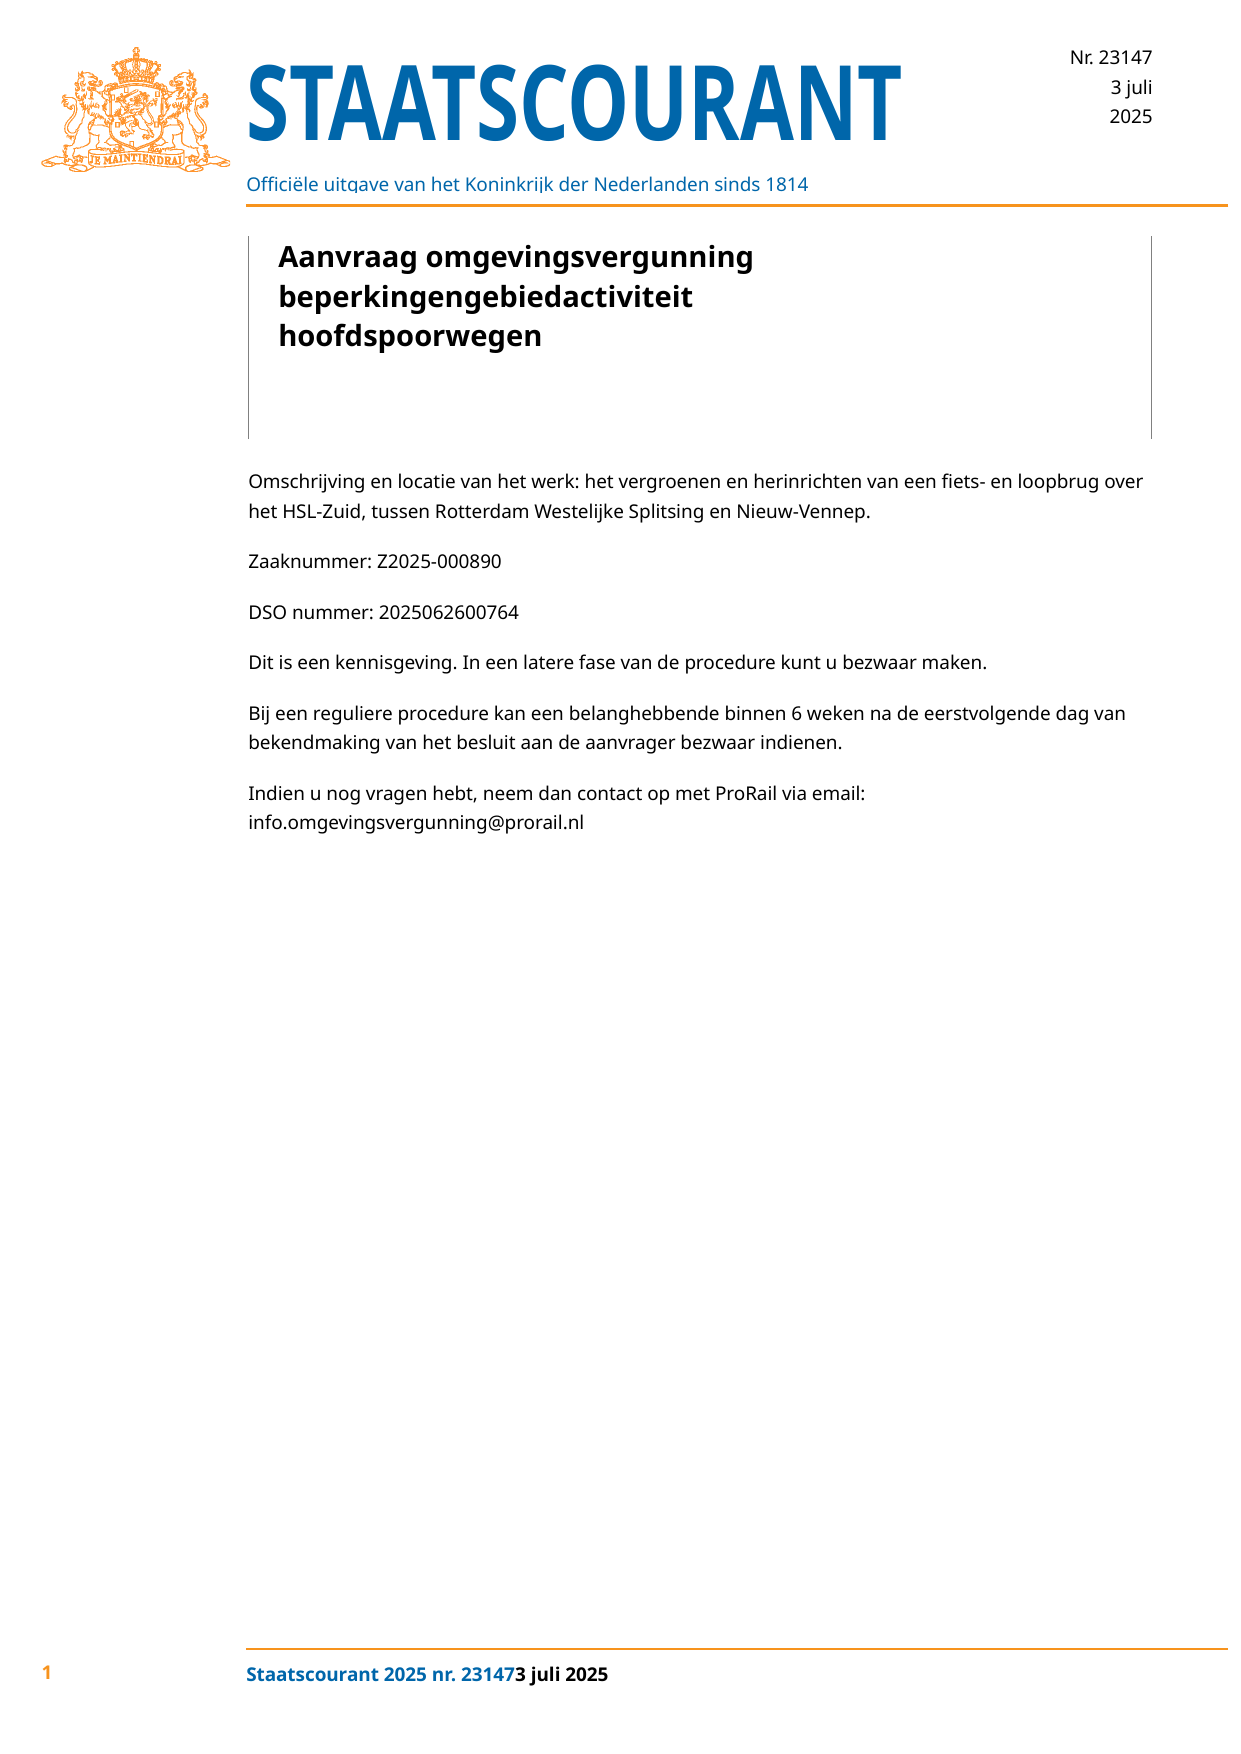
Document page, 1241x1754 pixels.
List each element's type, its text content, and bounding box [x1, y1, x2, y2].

text Dit is een kennisgeving. In een latere fase van de procedure kunt u bezwaar maken. [248, 649, 1152, 675]
picture [41, 47, 231, 172]
text Omschrijving en locatie van het werk: het vergroenen en herinrichten van een fiets- en loopbrug over het HSL-Zuid, tussen Rotterdam Westelijke Splitsing en Nieuw-Vennep. [248, 469, 1152, 524]
text Bij een reguliere procedure kan een belanghebbende binnen 6 weken na de eerstvolgende dag van bekendmaking van het besluit aan de aanvrager bezwaar indienen. [248, 700, 1152, 755]
table_header [1090, 236, 1151, 413]
text DSO nummer: 2025062600764 [248, 599, 1152, 625]
table_header [850, 236, 912, 413]
table_header [850, 414, 1151, 439]
table_header Aanvraag omgevingsvergunning beperkingengebiedactiviteit hoofdspoorwegen [249, 236, 850, 439]
text Zaaknummer: Z2025-000890 [248, 549, 1152, 574]
text Indien u nog vragen hebt, neem dan contact op met ProRail via email: info.omgevingsvergunning@prorail.nl [248, 780, 1152, 835]
picture [912, 236, 1090, 414]
